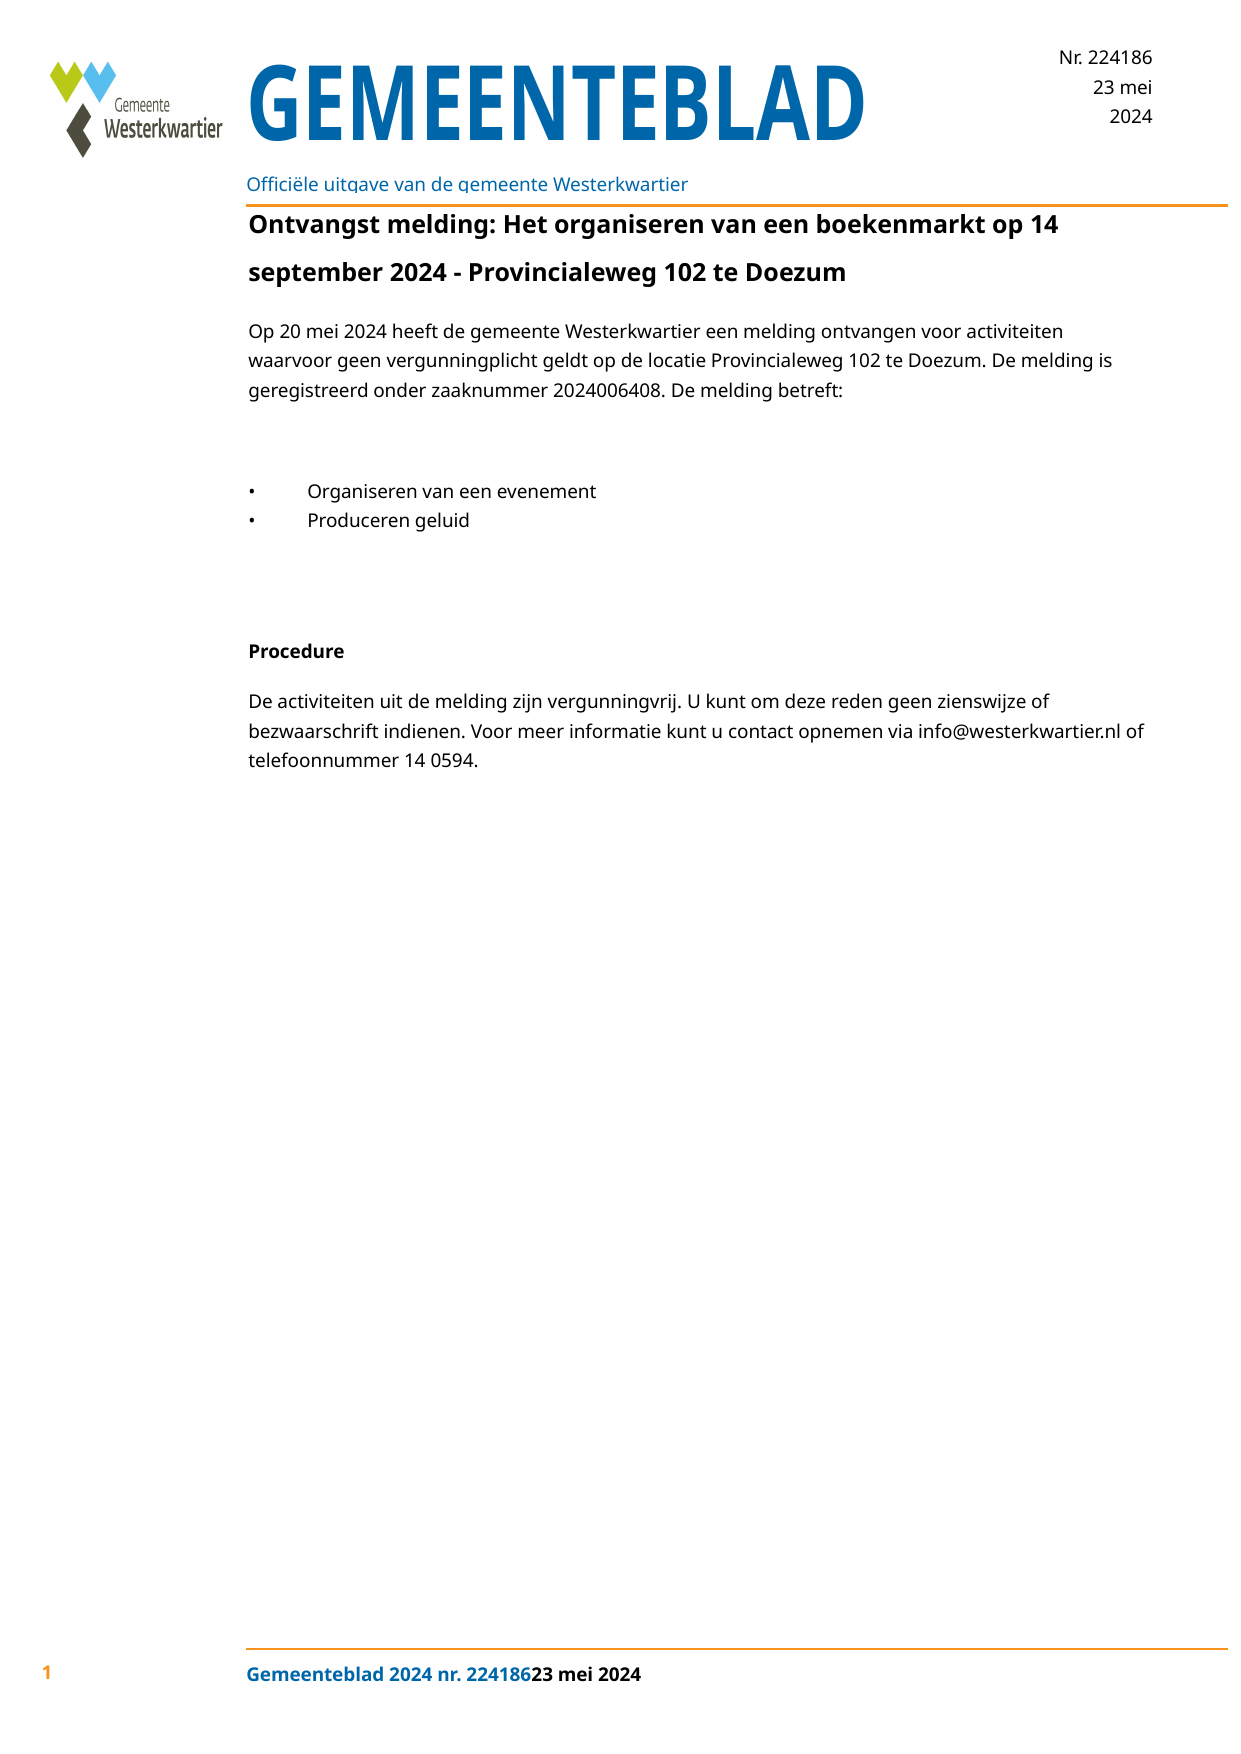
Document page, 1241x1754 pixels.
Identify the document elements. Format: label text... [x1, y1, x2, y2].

text Procedure [248, 638, 1152, 664]
text Op 20 mei 2024 heeft de gemeente Westerkwartier een melding ontvangen voor activiteiten waarvoor geen vergunningplicht geldt op de locatie Provincialeweg 102 te Doezum. De melding is geregistreerd onder zaaknummer 2024006408. De melding betreft: [248, 318, 1152, 403]
picture [41, 47, 231, 172]
text De activiteiten uit de melding zijn vergunningvrij. U kunt om deze reden geen zienswijze of bezwaarschrift indienen. Voor meer informatie kunt u contact opnemen via info@westerkwartier.nl of telefoonnummer 14 0594. [248, 688, 1152, 773]
list Produceren geluid [248, 507, 1152, 533]
list Organiseren van een evenement [248, 478, 1152, 504]
text Ontvangst melding: Het organiseren van een boekenmarkt op 14 september 2024 - Provincialeweg 102 te Doezum [248, 207, 1152, 288]
